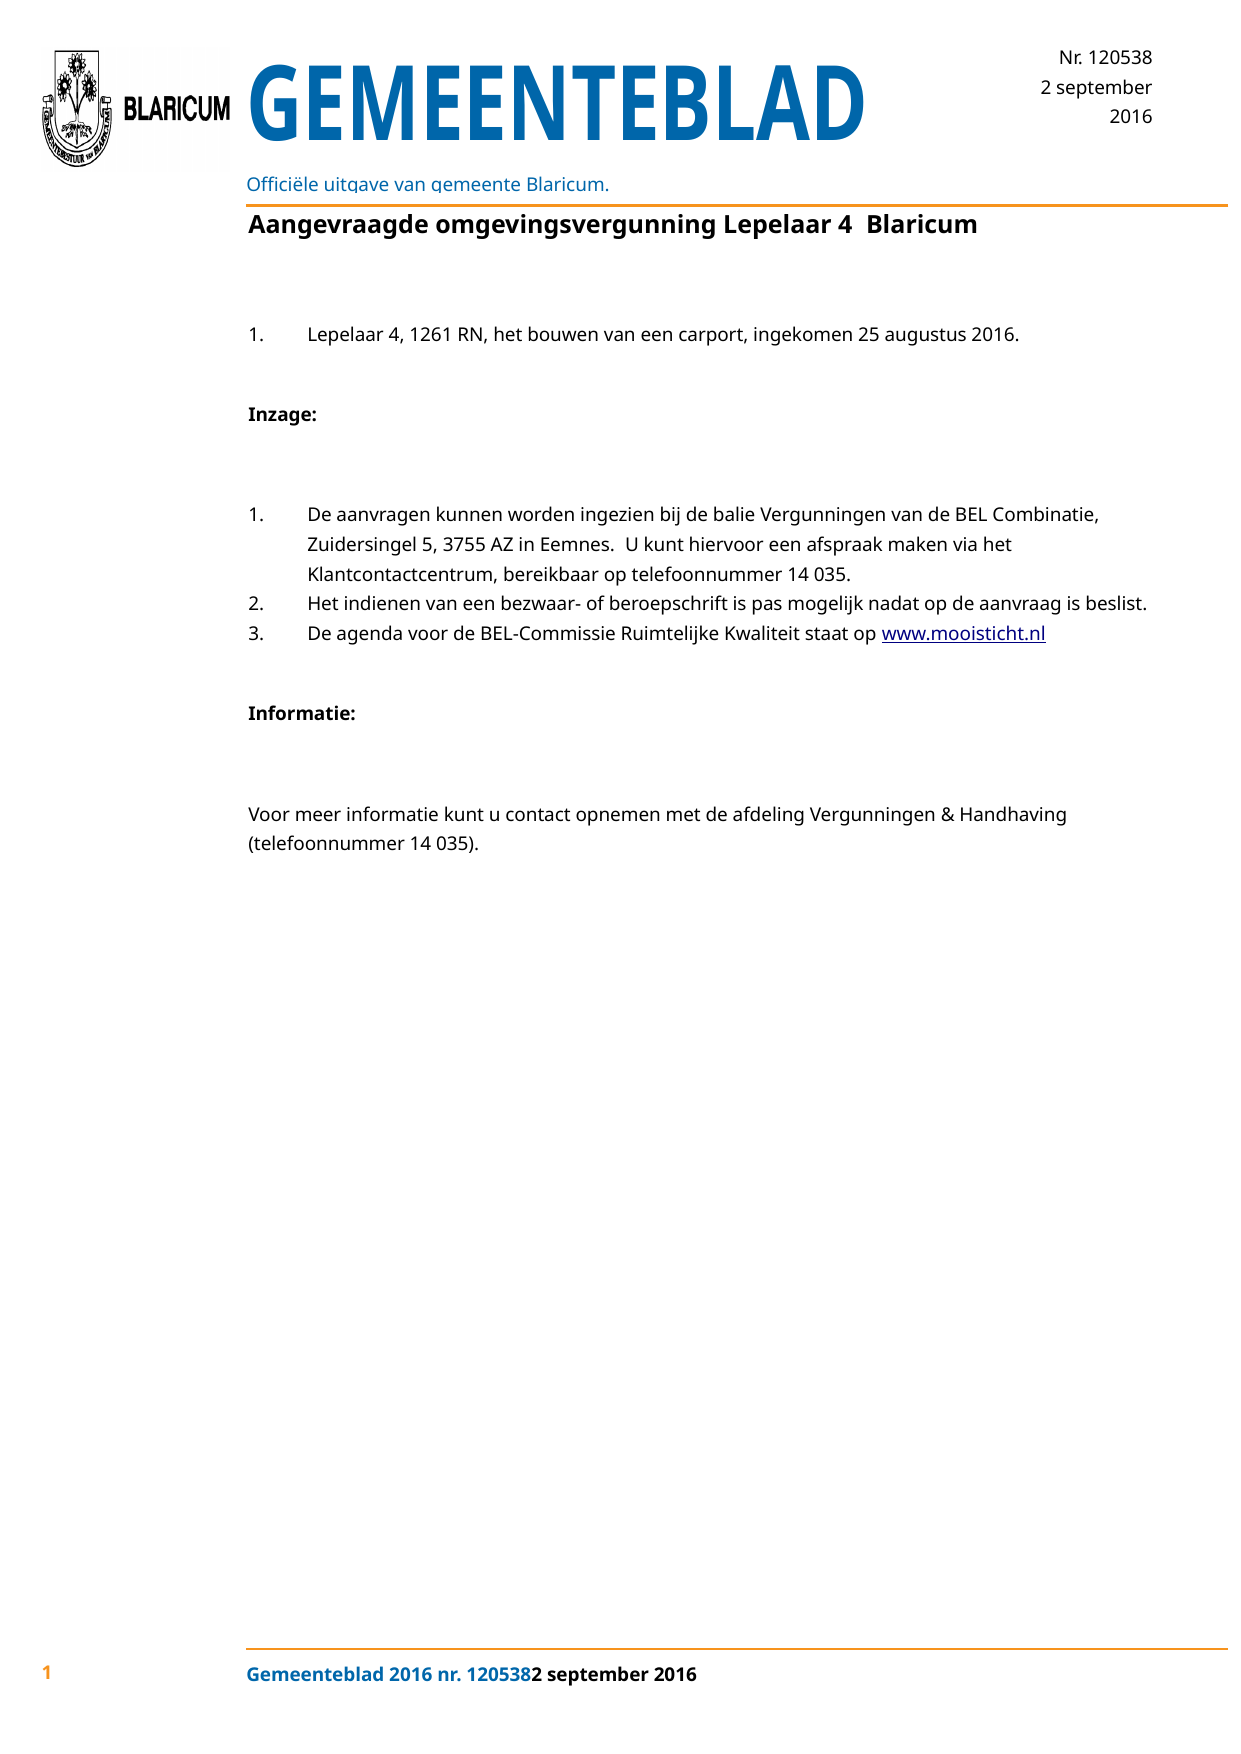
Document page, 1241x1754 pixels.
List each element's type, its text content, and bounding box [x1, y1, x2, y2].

text Informatie: [248, 700, 1152, 726]
text Aangevraagde omgevingsvergunning Lepelaar 4 Blaricum [248, 207, 1152, 241]
list Lepelaar 4, 1261 RN, het bouwen van een carport, ingekomen 25 augustus 2016. [248, 321, 1152, 346]
list Het indienen van een bezwaar- of beroepschrift is pas mogelijk nadat op de aanvraag is beslist. [248, 590, 1152, 616]
list De agenda voor de BEL-Commissie Ruimtelijke Kwaliteit staat op www.mooisticht.nl [248, 620, 1152, 646]
text Voor meer informatie kunt u contact opnemen met de afdeling Vergunningen & Handhaving (telefoonnummer 14 035). [248, 801, 1152, 856]
picture [41, 47, 231, 172]
text Inzage: [248, 401, 1152, 426]
list De aanvragen kunnen worden ingezien bij de balie Vergunningen van de BEL Combinatie, Zuidersingel 5, 3755 AZ in Eemnes. U kunt hiervoor een afspraak maken via het Klantcontactcentrum, bereikbaar op telefoonnummer 14 035. [248, 502, 1152, 586]
